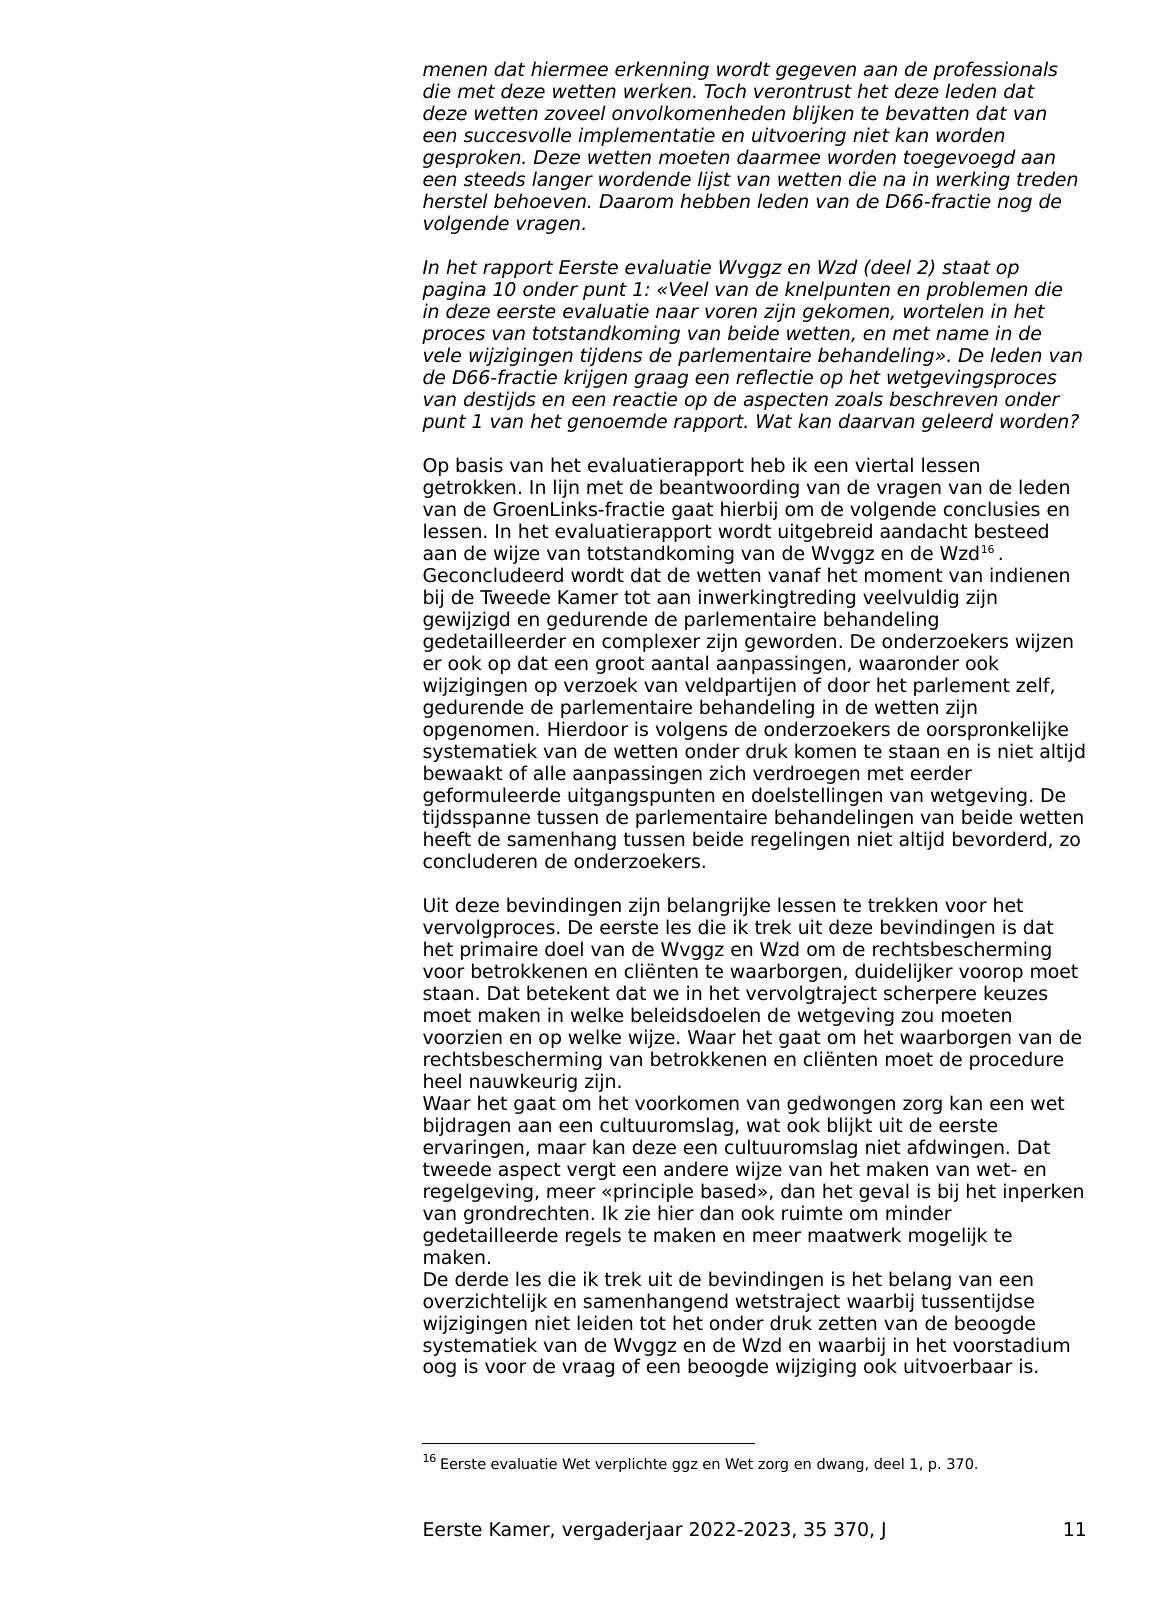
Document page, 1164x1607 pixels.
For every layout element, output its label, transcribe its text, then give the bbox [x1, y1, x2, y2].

text Eerste evaluatie Wet verplichte ggz en Wet zorg en dwang, deel 1, p. 370. [422, 1452, 1087, 1474]
text In het rapport Eerste evaluatie Wvggz en Wzd (deel 2) staat op pagina 10 onder punt 1: «Veel van de knelpunten en problemen die in deze eerste evaluatie naar voren zijn gekomen, wortelen in het proces van totstandkoming van beide wetten, en met name in de vele wijzigingen tijdens de parlementaire behandeling». De leden van de D66-fractie krijgen graag een reflectie op het wetgevingsproces van destijds en een reactie op de aspecten zoals beschreven onder punt 1 van het genoemde rapport. Wat kan daarvan geleerd worden? [422, 257, 1087, 433]
text Uit deze bevindingen zijn belangrijke lessen te trekken voor het vervolgproces. De eerste les die ik trek uit deze bevindingen is dat het primaire doel van de Wvggz en Wzd om de rechtsbescherming voor betrokkenen en cliënten te waarborgen, duidelijker voorop moet staan. Dat betekent dat we in het vervolgtraject scherpere keuzes moet maken in welke beleidsdoelen de wetgeving zou moeten voorzien en op welke wijze. Waar het gaat om het waarborgen van de rechtsbescherming van betrokkenen en cliënten moet de procedure heel nauwkeurig zijn. [422, 895, 1087, 1093]
text De derde les die ik trek uit de bevindingen is het belang van een overzichtelijk en samenhangend wetstraject waarbij tussentijdse wijzigingen niet leiden tot het onder druk zetten van de beoogde systematiek van de Wvggz en de Wzd en waarbij in het voorstadium oog is voor de vraag of een beoogde wijziging ook uitvoerbaar is. [422, 1268, 1087, 1378]
text Waar het gaat om het voorkomen van gedwongen zorg kan een wet bijdragen aan een cultuuromslag, wat ook blijkt uit de eerste ervaringen, maar kan deze een cultuuromslag niet afdwingen. Dat tweede aspect vergt een andere wijze van het maken van wet- en regelgeving, meer «principle based», dan het geval is bij het inperken van grondrechten. Ik zie hier dan ook ruimte om minder gedetailleerde regels te maken en meer maatwerk mogelijk te maken. [422, 1093, 1087, 1268]
text menen dat hiermee erkenning wordt gegeven aan de professionals die met deze wetten werken. Toch verontrust het deze leden dat deze wetten zoveel onvolkomenheden blijken te bevatten dat van een succesvolle implementatie en uitvoering niet kan worden gesproken. Deze wetten moeten daarmee worden toegevoegd aan een steeds langer wordende lijst van wetten die na in werking treden herstel behoeven. Daarom hebben leden van de D66-fractie nog de volgende vragen. [422, 59, 1087, 235]
text Op basis van het evaluatierapport heb ik een viertal lessen getrokken. In lijn met de beantwoording van de vragen van de leden van de GroenLinks-fractie gaat hierbij om de volgende conclusies en lessen. In het evaluatierapport wordt uitgebreid aandacht besteed aan de wijze van totstandkoming van de Wvggz en de Wzd. Geconcludeerd wordt dat de wetten vanaf het moment van indienen bij de Tweede Kamer tot aan inwerkingtreding veelvuldig zijn gewijzigd en gedurende de parlementaire behandeling gedetailleerder en complexer zijn geworden. De onderzoekers wijzen er ook op dat een groot aantal aanpassingen, waaronder ook wijzigingen op verzoek van veldpartijen of door het parlement zelf, gedurende de parlementaire behandeling in de wetten zijn opgenomen. Hierdoor is volgens de onderzoekers de oorspronkelijke systematiek van de wetten onder druk komen te staan en is niet altijd bewaakt of alle aanpassingen zich verdroegen met eerder geformuleerde uitgangspunten en doelstellingen van wetgeving. De tijdsspanne tussen de parlementaire behandelingen van beide wetten heeft de samenhang tussen beide regelingen niet altijd bevorderd, zo concluderen de onderzoekers. [422, 455, 1087, 873]
